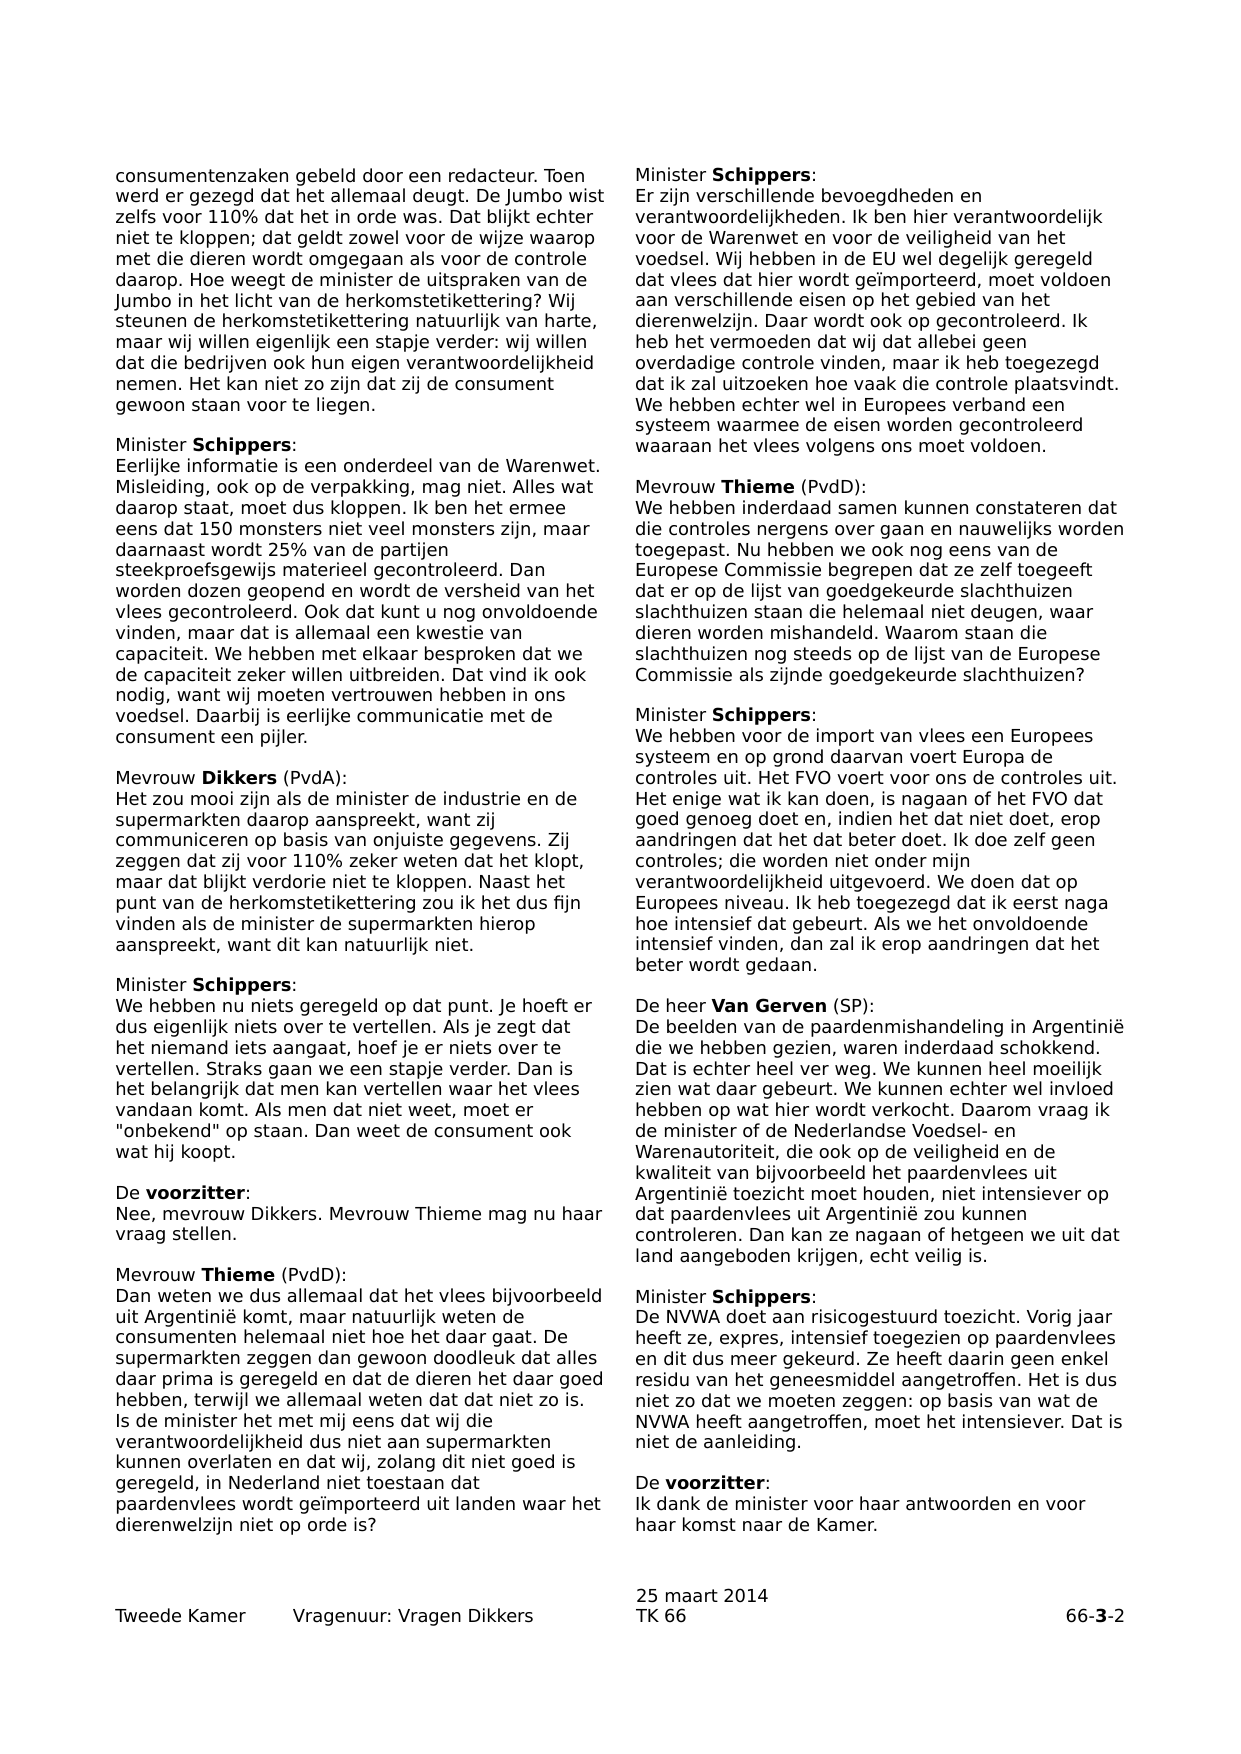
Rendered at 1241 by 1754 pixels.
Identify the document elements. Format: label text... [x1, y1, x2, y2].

text Mevrouw Thieme (PvdD): [115, 1265, 605, 1286]
text De voorzitter: [115, 1182, 605, 1203]
text De NVWA doet aan risicogestuurd toezicht. Vorig jaar heeft ze, expres, intensief toegezien op paardenvlees en dit dus meer gekeurd. Ze heeft daarin geen enkel residu van het geneesmiddel aangetroffen. Het is dus niet zo dat we moeten zeggen: op basis van wat de NVWA heeft aangetroffen, moet het intensiever. Dat is niet de aanleiding. [635, 1307, 1125, 1453]
text We hebben inderdaad samen kunnen constateren dat die controles nergens over gaan en nauwelijks worden toegepast. Nu hebben we ook nog eens van de Europese Commissie begrepen dat ze zelf toegeeft dat er op de lijst van goedgekeurde slachthuizen slachthuizen staan die helemaal niet deugen, waar dieren worden mishandeld. Waarom staan die slachthuizen nog steeds op de lijst van de Europese Commissie als zijnde goedgekeurde slachthuizen? [635, 498, 1125, 685]
text We hebben voor de import van vlees een Europees systeem en op grond daarvan voert Europa de controles uit. Het FVO voert voor ons de controles uit. Het enige wat ik kan doen, is nagaan of het FVO dat goed genoeg doet en, indien het dat niet doet, erop aandringen dat het dat beter doet. Ik doe zelf geen controles; die worden niet onder mijn verantwoordelijkheid uitgevoerd. We doen dat op Europees niveau. Ik heb toegezegd dat ik eerst naga hoe intensief dat gebeurt. Als we het onvoldoende intensief vinden, dan zal ik erop aandringen dat het beter wordt gedaan. [635, 726, 1125, 976]
text Mevrouw Thieme (PvdD): [635, 477, 1125, 498]
text Minister Schippers: [635, 705, 1125, 726]
text Het zou mooi zijn als de minister de industrie en de supermarkten daarop aanspreekt, want zij communiceren op basis van onjuiste gegevens. Zij zeggen dat zij voor 110% zeker weten dat het klopt, maar dat blijkt verdorie niet te kloppen. Naast het punt van de herkomstetikettering zou ik het dus fijn vinden als de minister de supermarkten hierop aanspreekt, want dit kan natuurlijk niet. [115, 788, 605, 955]
text Minister Schippers: [635, 1287, 1125, 1307]
text Minister Schippers: [635, 165, 1125, 186]
text Eerlijke informatie is een onderdeel van de Warenwet. Misleiding, ook op de verpakking, mag niet. Alles wat daarop staat, moet dus kloppen. Ik ben het ermee eens dat 150 monsters niet veel monsters zijn, maar daarnaast wordt 25% van de partijen steekproefsgewijs materieel gecontroleerd. Dan worden dozen geopend en wordt de versheid van het vlees gecontroleerd. Ook dat kunt u nog onvoldoende vinden, maar dat is allemaal een kwestie van capaciteit. We hebben met elkaar besproken dat we de capaciteit zeker willen uitbreiden. Dat vind ik ook nodig, want wij moeten vertrouwen hebben in ons voedsel. Daarbij is eerlijke communicatie met de consument een pijler. [115, 456, 605, 748]
text Er zijn verschillende bevoegdheden en verantwoordelijkheden. Ik ben hier verantwoordelijk voor de Warenwet en voor de veiligheid van het voedsel. Wij hebben in de EU wel degelijk geregeld dat vlees dat hier wordt geïmporteerd, moet voldoen aan verschillende eisen op het gebied van het dierenwelzijn. Daar wordt ook op gecontroleerd. Ik heb het vermoeden dat wij dat allebei geen overdadige controle vinden, maar ik heb toegezegd dat ik zal uitzoeken hoe vaak die controle plaatsvindt. We hebben echter wel in Europees verband een systeem waarmee de eisen worden gecontroleerd waaraan het vlees volgens ons moet voldoen. [635, 186, 1125, 457]
text consumentenzaken gebeld door een redacteur. Toen werd er gezegd dat het allemaal deugt. De Jumbo wist zelfs voor 110% dat het in orde was. Dat blijkt echter niet te kloppen; dat geldt zowel voor de wijze waarop met die dieren wordt omgegaan als voor de controle daarop. Hoe weegt de minister de uitspraken van de Jumbo in het licht van de herkomstetikettering? Wij steunen de herkomstetikettering natuurlijk van harte, maar wij willen eigenlijk een stapje verder: wij willen dat die bedrijven ook hun eigen verantwoordelijkheid nemen. Het kan niet zo zijn dat zij de consument gewoon staan voor te liegen. [115, 165, 605, 415]
text Nee, mevrouw Dikkers. Mevrouw Thieme mag nu haar vraag stellen. [115, 1203, 605, 1245]
text Dan weten we dus allemaal dat het vlees bijvoorbeeld uit Argentinië komt, maar natuurlijk weten de consumenten helemaal niet hoe het daar gaat. De supermarkten zeggen dan gewoon doodleuk dat alles daar prima is geregeld en dat de dieren het daar goed hebben, terwijl we allemaal weten dat dat niet zo is. Is de minister het met mij eens dat wij die verantwoordelijkheid dus niet aan supermarkten kunnen overlaten en dat wij, zolang dit niet goed is geregeld, in Nederland niet toestaan dat paardenvlees wordt geïmporteerd uit landen waar het dierenwelzijn niet op orde is? [115, 1286, 605, 1536]
text De heer Van Gerven (SP): [635, 996, 1125, 1017]
text Mevrouw Dikkers (PvdA): [115, 768, 605, 788]
text We hebben nu niets geregeld op dat punt. Je hoeft er dus eigenlijk niets over te vertellen. Als je zegt dat het niemand iets aangaat, hoef je er niets over te vertellen. Straks gaan we een stapje verder. Dan is het belangrijk dat men kan vertellen waar het vlees vandaan komt. Als men dat niet weet, moet er "onbekend" op staan. Dan weet de consument ook wat hij koopt. [115, 996, 605, 1162]
text Ik dank de minister voor haar antwoorden en voor haar komst naar de Kamer. [635, 1494, 1125, 1536]
text Minister Schippers: [115, 435, 605, 456]
text Minister Schippers: [115, 975, 605, 996]
text De voorzitter: [635, 1473, 1125, 1494]
text De beelden van de paardenmishandeling in Argentinië die we hebben gezien, waren inderdaad schokkend. Dat is echter heel ver weg. We kunnen heel moeilijk zien wat daar gebeurt. We kunnen echter wel invloed hebben op wat hier wordt verkocht. Daarom vraag ik de minister of de Nederlandse Voedsel- en Warenautoriteit, die ook op de veiligheid en de kwaliteit van bijvoorbeeld het paardenvlees uit Argentinië toezicht moet houden, niet intensiever op dat paardenvlees uit Argentinië zou kunnen controleren. Dan kan ze nagaan of hetgeen we uit dat land aangeboden krijgen, echt veilig is. [635, 1017, 1125, 1267]
